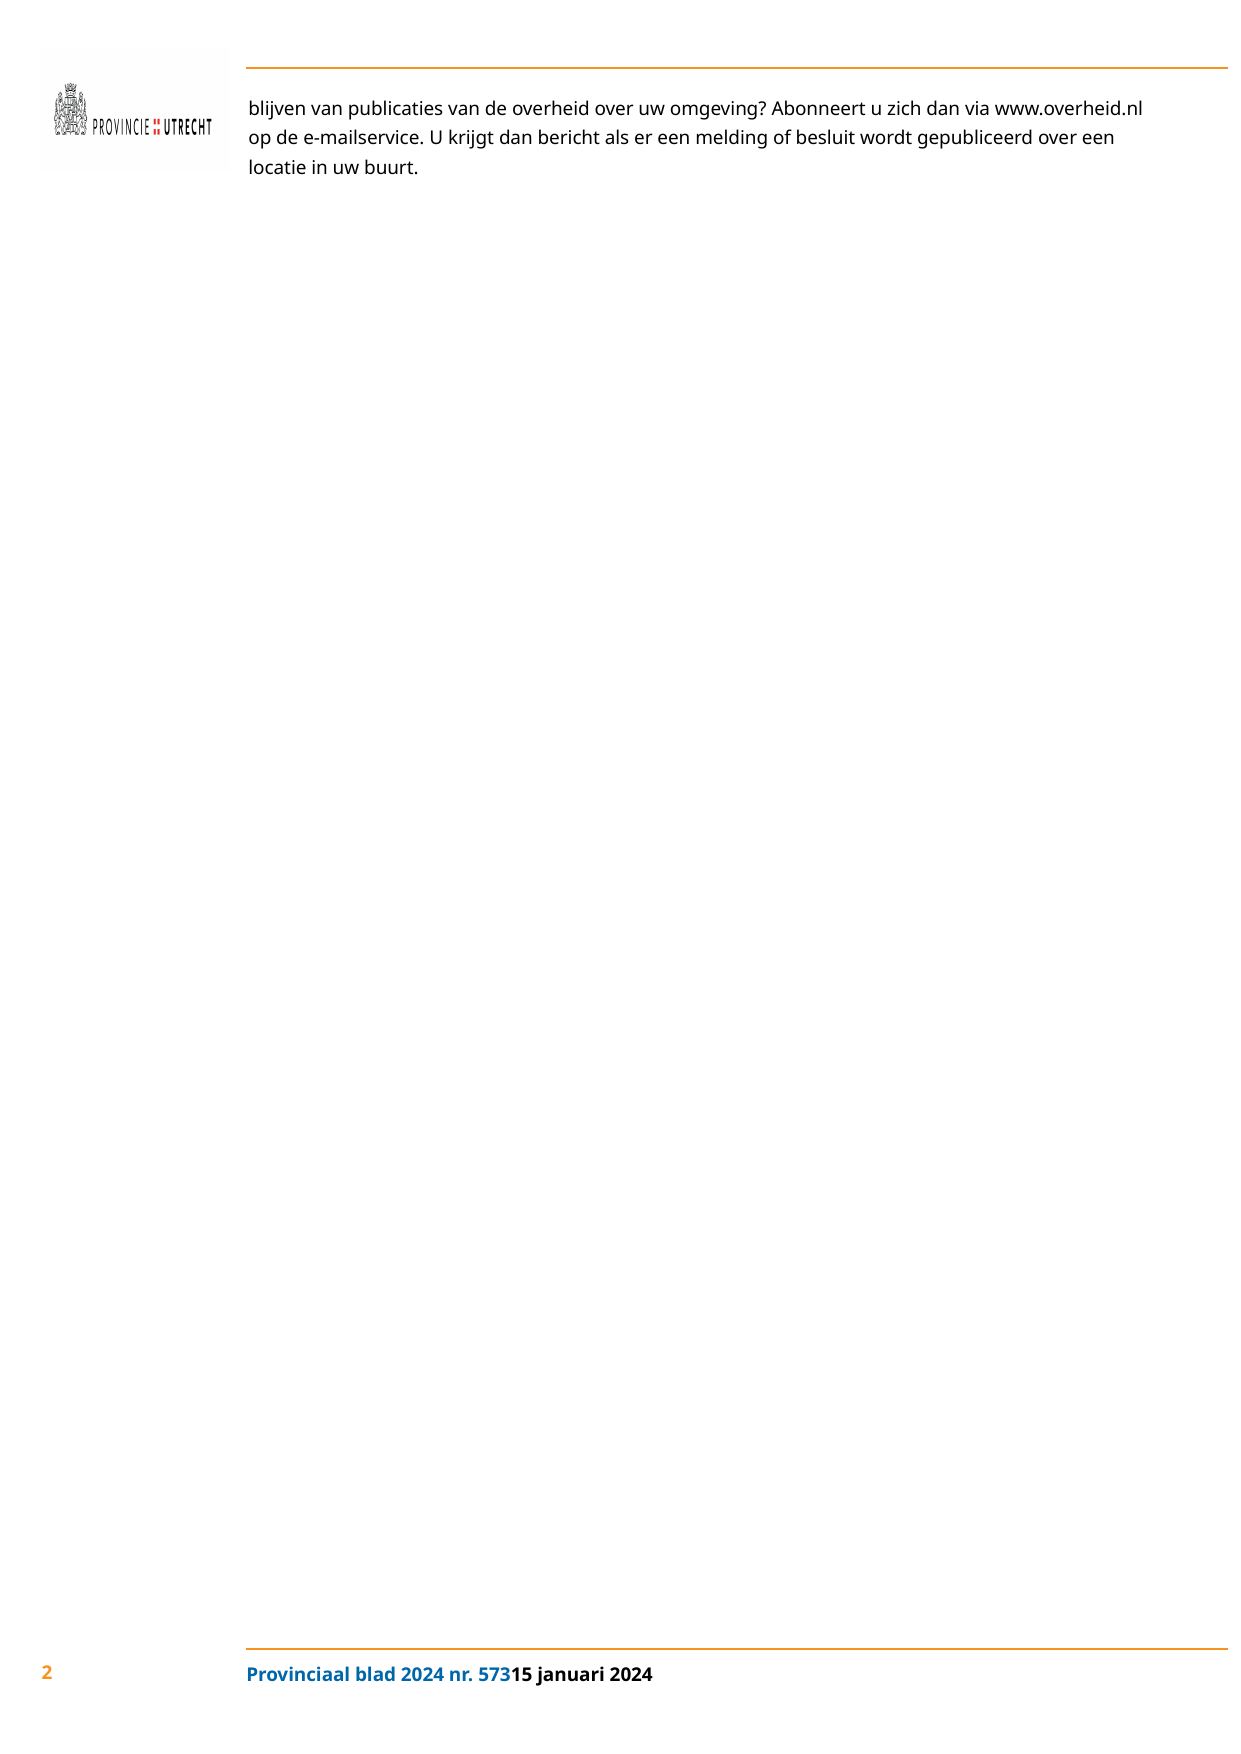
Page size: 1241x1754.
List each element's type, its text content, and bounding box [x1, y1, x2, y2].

text blijven van publicaties van de overheid over uw omgeving? Abonneert u zich dan via www.overheid.nl op de e-mailservice. U krijgt dan bericht als er een melding of besluit wordt gepubliceerd over een locatie in uw buurt. [248, 95, 1152, 180]
picture [41, 47, 231, 172]
